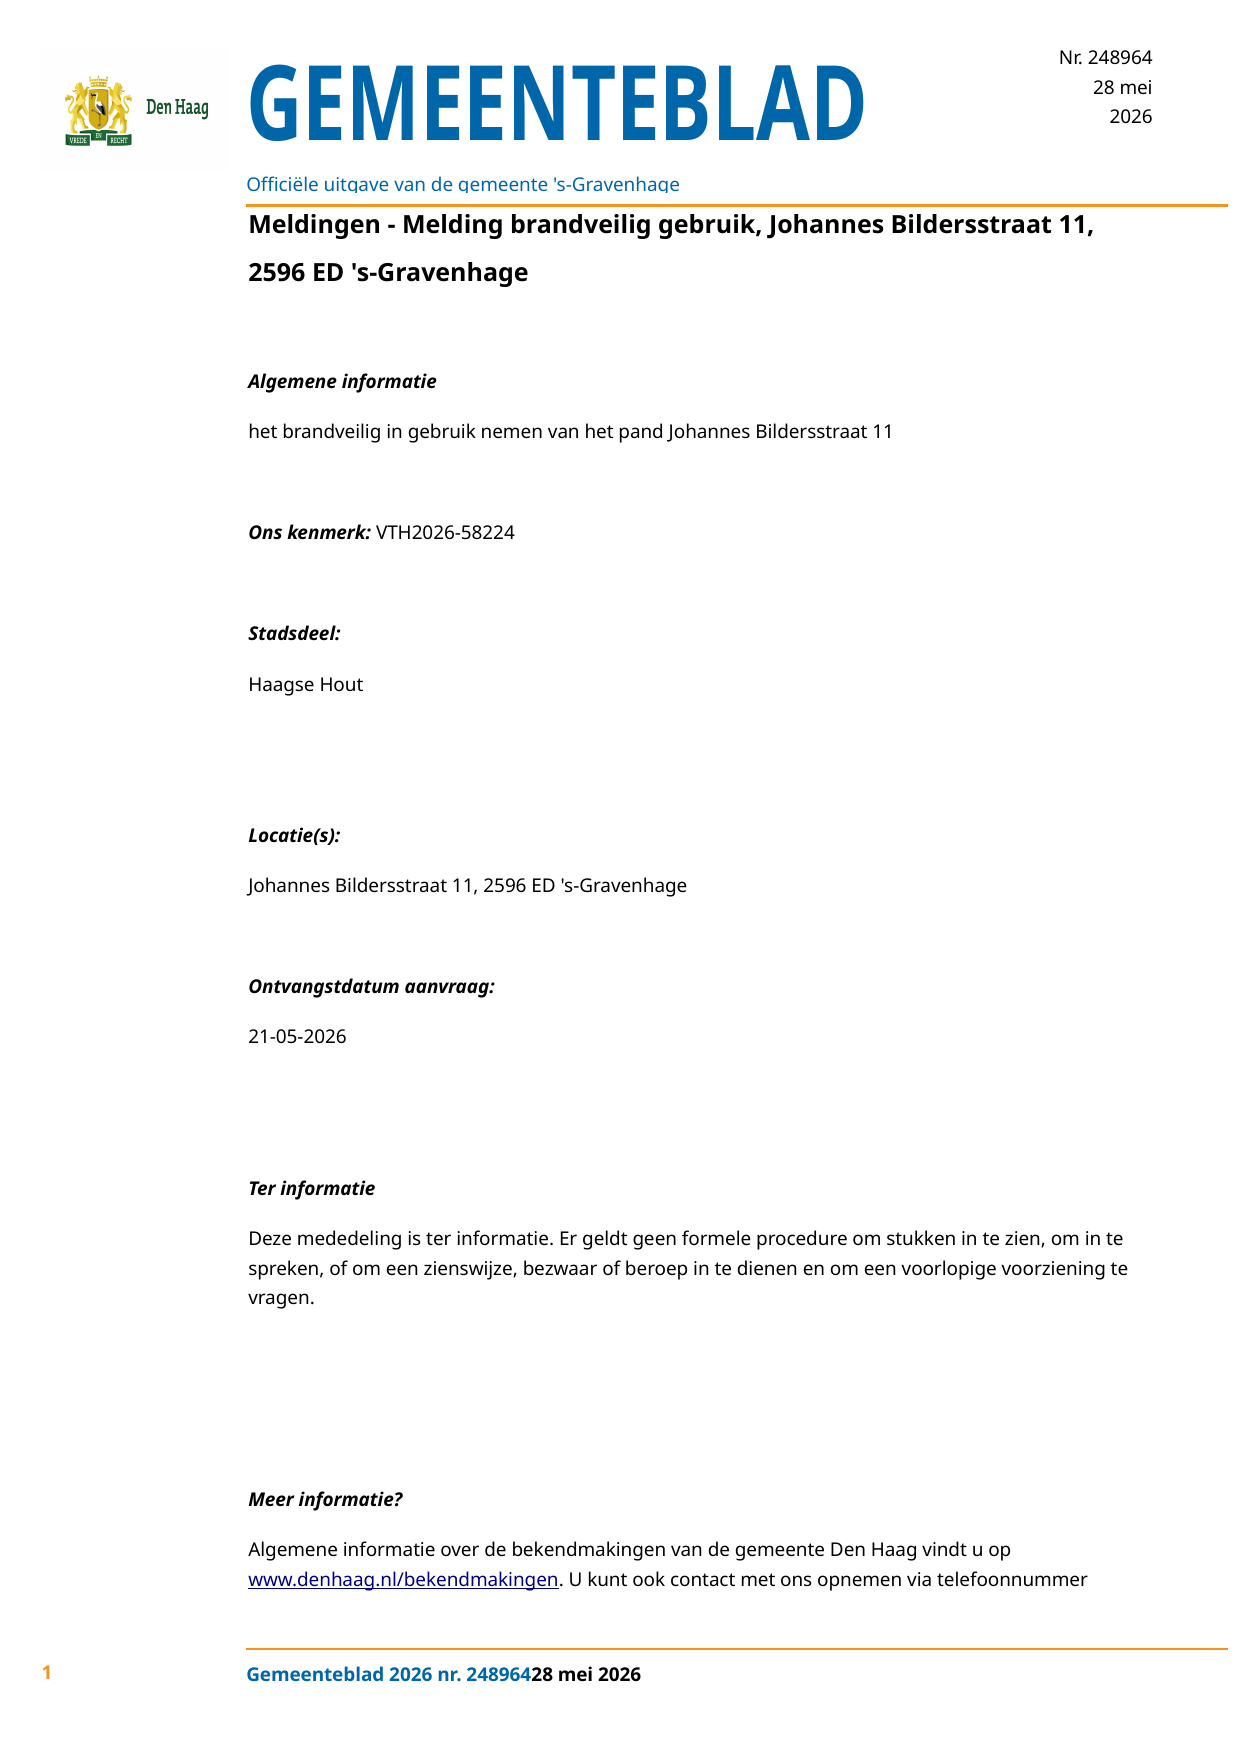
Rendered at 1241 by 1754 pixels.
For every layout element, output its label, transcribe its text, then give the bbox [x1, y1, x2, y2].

text Meer informatie? [248, 1486, 1152, 1512]
picture [41, 47, 231, 172]
text Haagse Hout [248, 671, 1152, 697]
text Ontvangstdatum aanvraag: [248, 973, 1152, 999]
text Johannes Bildersstraat 11, 2596 ED 's-Gravenhage [248, 872, 1152, 898]
text Algemene informatie [248, 368, 1152, 394]
text het brandveilig in gebruik nemen van het pand Johannes Bildersstraat 11 [248, 419, 1152, 444]
text Meldingen - Melding brandveilig gebruik, Johannes Bildersstraat 11, 2596 ED 's-Gravenhage [248, 207, 1152, 288]
text Deze mededeling is ter informatie. Er geldt geen formele procedure om stukken in te zien, om in te spreken, of om een zienswijze, bezwaar of beroep in te dienen en om een voorlopige voorziening te vragen. [248, 1225, 1152, 1310]
text Locatie(s): [248, 822, 1152, 848]
text Stadsdeel: [248, 620, 1152, 646]
text 21-05-2026 [248, 1024, 1152, 1049]
text Ter informatie [248, 1175, 1152, 1201]
text Algemene informatie over de bekendmakingen van de gemeente Den Haag vindt u op www.denhaag.nl/bekendmakingen. U kunt ook contact met ons opnemen via telefoonnummer [248, 1537, 1152, 1592]
text Ons kenmerk: VTH2026-58224 [248, 519, 1152, 545]
